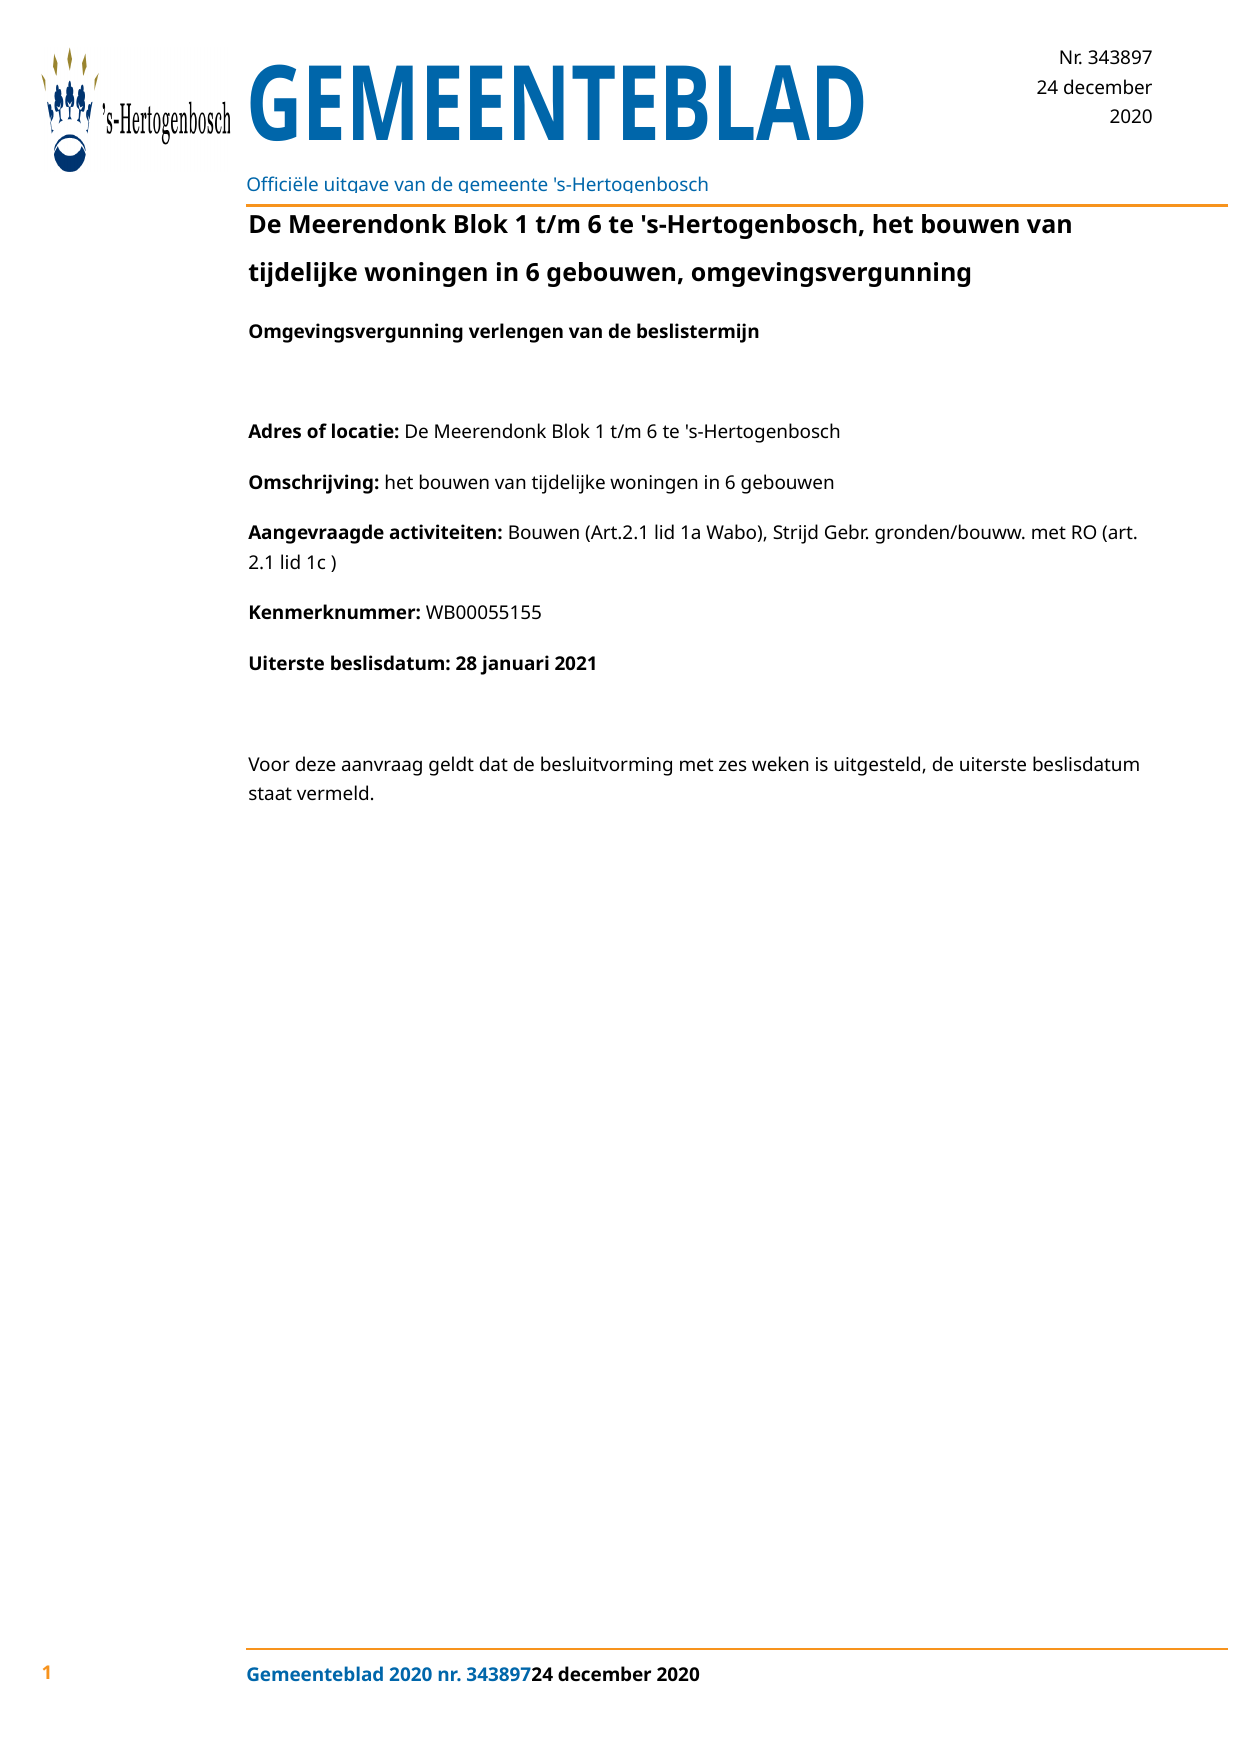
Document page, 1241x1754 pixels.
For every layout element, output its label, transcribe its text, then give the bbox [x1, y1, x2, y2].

text Voor deze aanvraag geldt dat de besluitvorming met zes weken is uitgesteld, de uiterste beslisdatum staat vermeld. [248, 751, 1152, 806]
picture [41, 47, 231, 172]
text Omschrijving: het bouwen van tijdelijke woningen in 6 gebouwen [248, 469, 1152, 495]
text Aangevraagde activiteiten: Bouwen (Art.2.1 lid 1a Wabo), Strijd Gebr. gronden/bouww. met RO (art. 2.1 lid 1c ) [248, 519, 1152, 575]
text Adres of locatie: De Meerendonk Blok 1 t/m 6 te 's-Hertogenbosch [248, 419, 1152, 444]
text Uiterste beslisdatum: 28 januari 2021 [248, 650, 1152, 676]
text Omgevingsvergunning verlengen van de beslistermijn [248, 318, 1152, 344]
text Kenmerknummer: WB00055155 [248, 599, 1152, 625]
text De Meerendonk Blok 1 t/m 6 te 's-Hertogenbosch, het bouwen van tijdelijke woningen in 6 gebouwen, omgevingsvergunning [248, 207, 1152, 288]
